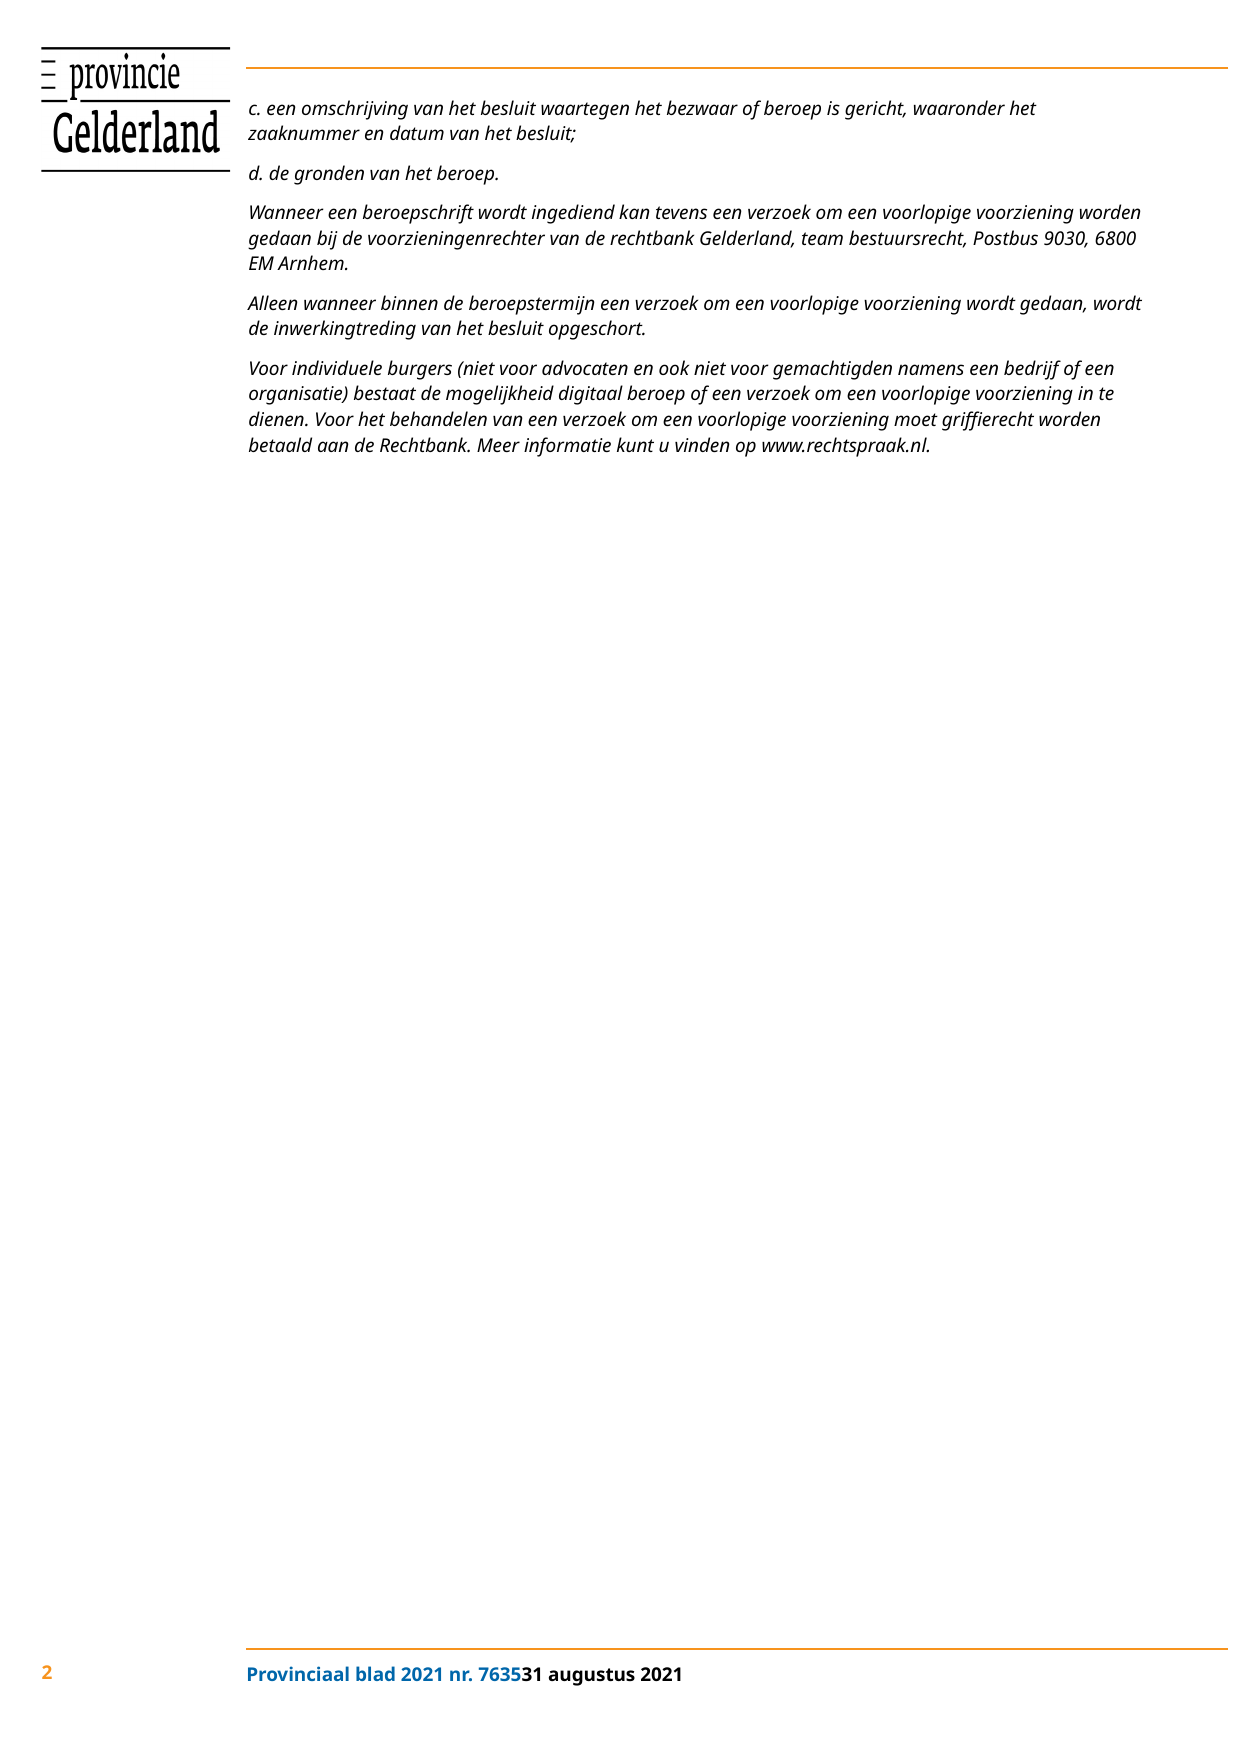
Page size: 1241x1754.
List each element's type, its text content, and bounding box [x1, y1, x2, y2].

text c. een omschrijving van het besluit waartegen het bezwaar of beroep is gericht, waaronder het zaaknummer en datum van het besluit; [248, 95, 1152, 146]
text Wanneer een beroepschrift wordt ingediend kan tevens een verzoek om een voorlopige voorziening worden gedaan bij de voorzieningenrechter van de rechtbank Gelderland, team bestuursrecht, Postbus 9030, 6800 EM Arnhem. [248, 199, 1152, 276]
text Voor individuele burgers (niet voor advocaten en ook niet voor gemachtigden namens een bedrijf of een organisatie) bestaat de mogelijkheid digitaal beroep of een verzoek om een voorlopige voorziening in te dienen. Voor het behandelen van een verzoek om een voorlopige voorziening moet griffierecht worden betaald aan de Rechtbank. Meer informatie kunt u vinden op www.rechtspraak.nl. [248, 355, 1152, 458]
text Alleen wanneer binnen de beroepstermijn een verzoek om een voorlopige voorziening wordt gedaan, wordt de inwerkingtreding van het besluit opgeschort. [248, 290, 1152, 341]
picture [41, 47, 231, 172]
text d. de gronden van het beroep. [248, 160, 1152, 186]
